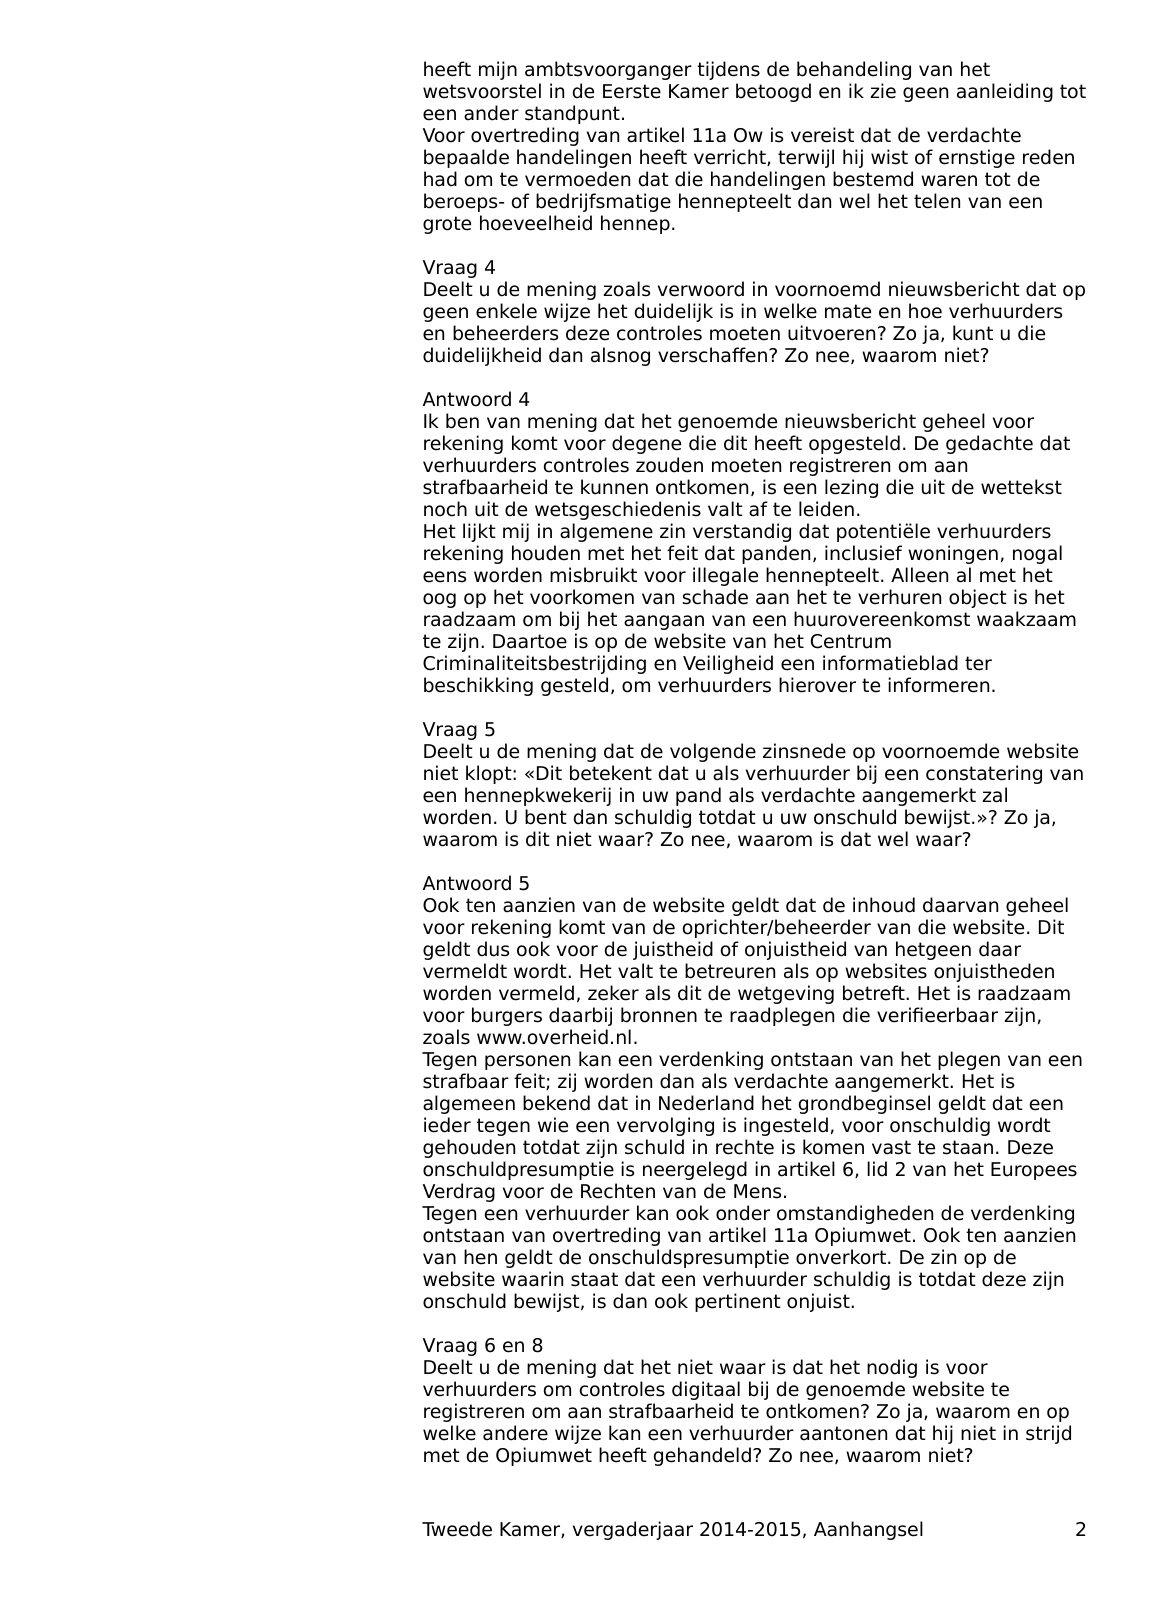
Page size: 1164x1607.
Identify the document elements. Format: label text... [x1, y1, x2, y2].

text Ook ten aanzien van de website geldt dat de inhoud daarvan geheel voor rekening komt van de oprichter/beheerder van die website. Dit geldt dus ook voor de juistheid of onjuistheid van hetgeen daar vermeldt wordt. Het valt te betreuren als op websites onjuistheden worden vermeld, zeker als dit de wetgeving betreft. Het is raadzaam voor burgers daarbij bronnen te raadplegen die verifieerbaar zijn, zoals www.overheid.nl. [422, 895, 1087, 1049]
text Ik ben van mening dat het genoemde nieuwsbericht geheel voor rekening komt voor degene die dit heeft opgesteld. De gedachte dat verhuurders controles zouden moeten registreren om aan strafbaarheid te kunnen ontkomen, is een lezing die uit de wettekst noch uit de wetsgeschiedenis valt af te leiden. [422, 411, 1087, 521]
text Deelt u de mening dat het niet waar is dat het nodig is voor verhuurders om controles digitaal bij de genoemde website te registreren om aan strafbaarheid te ontkomen? Zo ja, waarom en op welke andere wijze kan een verhuurder aantonen dat hij niet in strijd met de Opiumwet heeft gehandeld? Zo nee, waarom niet? [422, 1357, 1087, 1467]
text Deelt u de mening dat de volgende zinsnede op voornoemde website niet klopt: «Dit betekent dat u als verhuurder bij een constatering van een hennepkwekerij in uw pand als verdachte aangemerkt zal worden. U bent dan schuldig totdat u uw onschuld bewijst.»? Zo ja, waarom is dit niet waar? Zo nee, waarom is dat wel waar? [422, 741, 1087, 851]
text Het lijkt mij in algemene zin verstandig dat potentiële verhuurders rekening houden met het feit dat panden, inclusief woningen, nogal eens worden misbruikt voor illegale hennepteelt. Alleen al met het oog op het voorkomen van schade aan het te verhuren object is het raadzaam om bij het aangaan van een huurovereenkomst waakzaam te zijn. Daartoe is op de website van het Centrum Criminaliteitsbestrijding en Veiligheid een informatieblad ter beschikking gesteld, om verhuurders hierover te informeren. [422, 521, 1087, 697]
text Antwoord 4 [422, 389, 1087, 411]
text heeft mijn ambtsvoorganger tijdens de behandeling van het wetsvoorstel in de Eerste Kamer betoogd en ik zie geen aanleiding tot een ander standpunt. [422, 59, 1087, 125]
text Vraag 4 [422, 257, 1087, 279]
text Tegen een verhuurder kan ook onder omstandigheden de verdenking ontstaan van overtreding van artikel 11a Opiumwet. Ook ten aanzien van hen geldt de onschuldspresumptie onverkort. De zin op de website waarin staat dat een verhuurder schuldig is totdat deze zijn onschuld bewijst, is dan ook pertinent onjuist. [422, 1203, 1087, 1313]
text Tegen personen kan een verdenking ontstaan van het plegen van een strafbaar feit; zij worden dan als verdachte aangemerkt. Het is algemeen bekend dat in Nederland het grondbeginsel geldt dat een ieder tegen wie een vervolging is ingesteld, voor onschuldig wordt gehouden totdat zijn schuld in rechte is komen vast te staan. Deze onschuldpresumptie is neergelegd in artikel 6, lid 2 van het Europees Verdrag voor de Rechten van de Mens. [422, 1049, 1087, 1203]
text Vraag 5 [422, 719, 1087, 741]
text Antwoord 5 [422, 873, 1087, 895]
text Deelt u de mening zoals verwoord in voornoemd nieuwsbericht dat op geen enkele wijze het duidelijk is in welke mate en hoe verhuurders en beheerders deze controles moeten uitvoeren? Zo ja, kunt u die duidelijkheid dan alsnog verschaffen? Zo nee, waarom niet? [422, 279, 1087, 367]
text Voor overtreding van artikel 11a Ow is vereist dat de verdachte bepaalde handelingen heeft verricht, terwijl hij wist of ernstige reden had om te vermoeden dat die handelingen bestemd waren tot de beroeps- of bedrijfsmatige hennepteelt dan wel het telen van een grote hoeveelheid hennep. [422, 125, 1087, 235]
text Vraag 6 en 8 [422, 1335, 1087, 1357]
